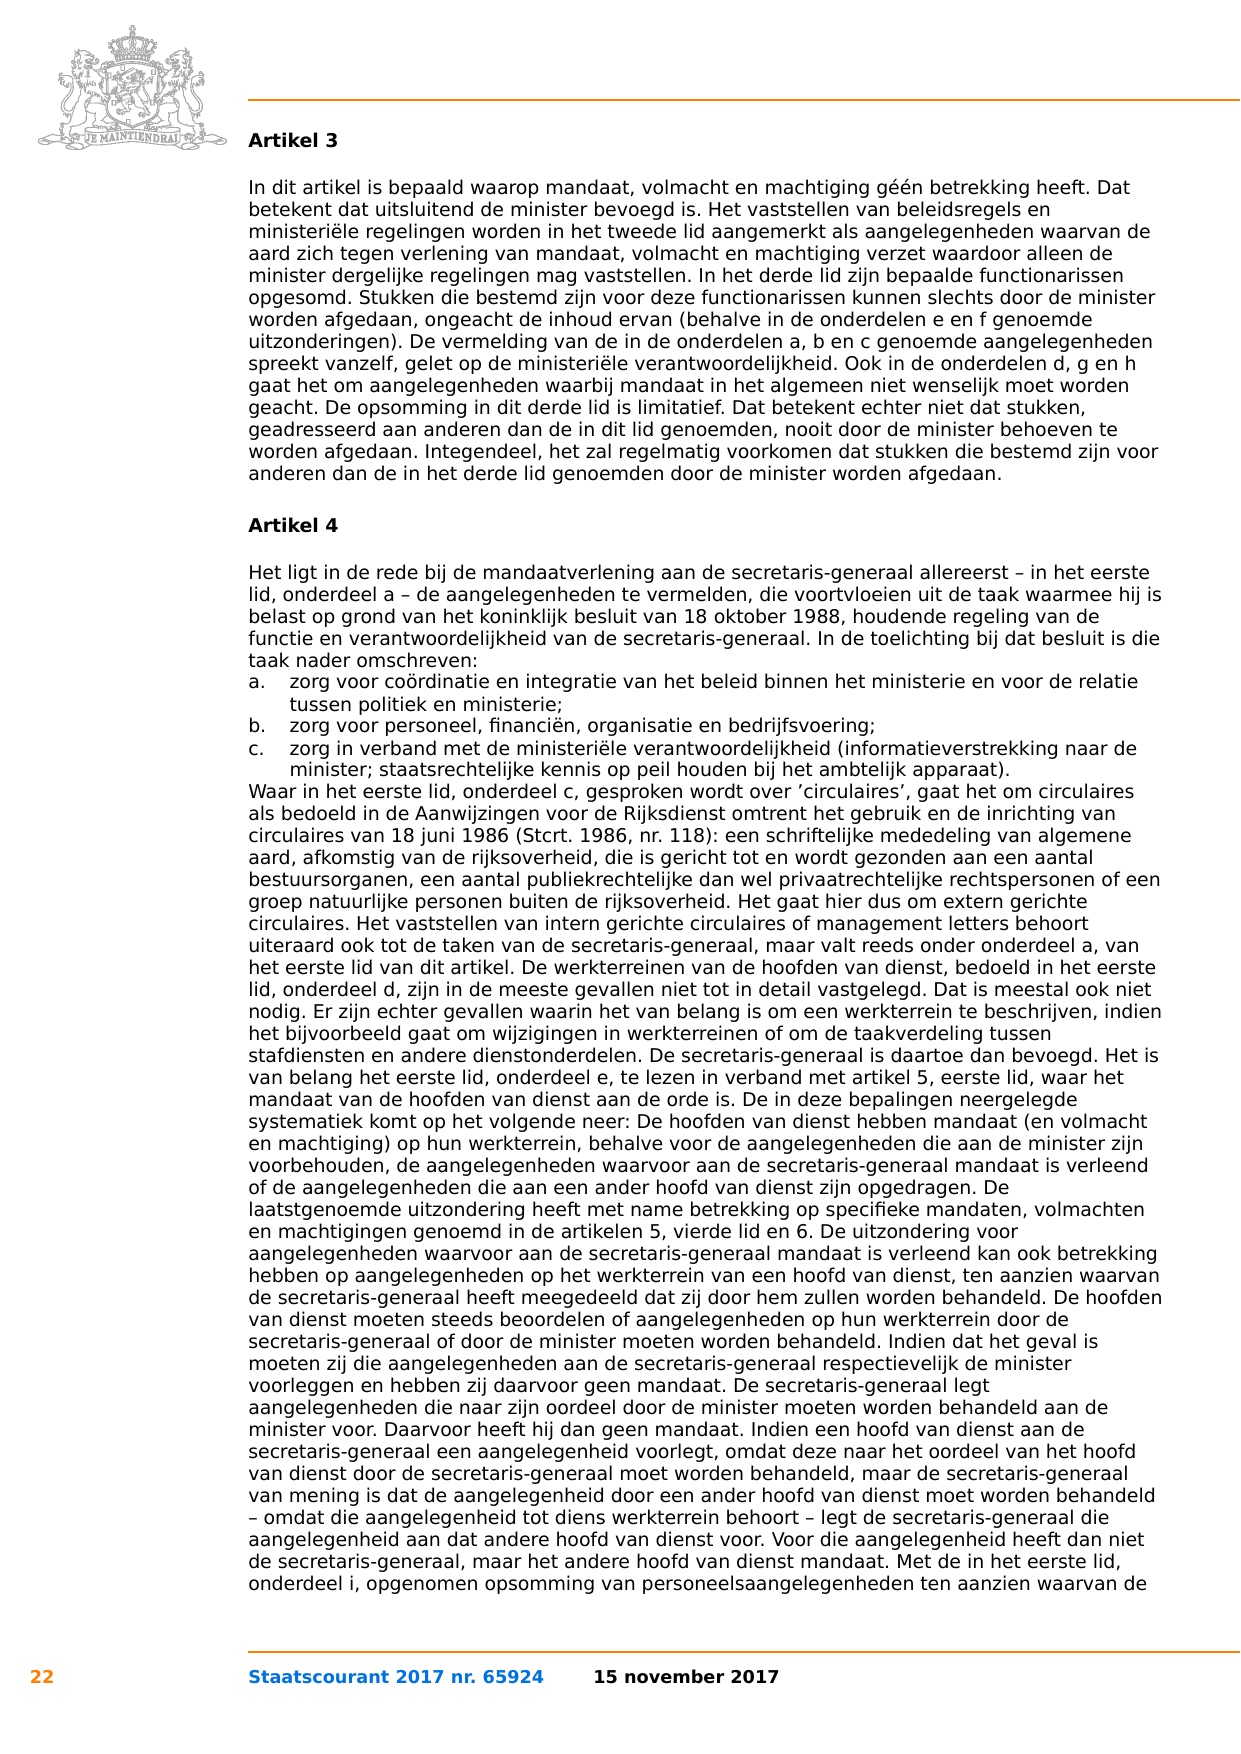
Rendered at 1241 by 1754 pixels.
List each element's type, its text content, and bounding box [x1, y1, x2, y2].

text a. zorg voor coördinatie en integratie van het beleid binnen het ministerie en voor de relatie tussen politiek en ministerie; [248, 671, 1163, 715]
text b. zorg voor personeel, financiën, organisatie en bedrijfsvoering; [248, 715, 1163, 737]
subtitle Artikel 3 [248, 130, 1163, 152]
picture [38, 25, 227, 150]
text c. zorg in verband met de ministeriële verantwoordelijkheid (informatieverstrekking naar de minister; staatsrechtelijke kennis op peil houden bij het ambtelijk apparaat). [248, 737, 1163, 781]
text Het ligt in de rede bij de mandaatverlening aan de secretaris-generaal allereerst – in het eerste lid, onderdeel a – de aangelegenheden te vermelden, die voortvloeien uit de taak waarmee hij is belast op grond van het koninklijk besluit van 18 oktober 1988, houdende regeling van de functie en verantwoordelijkheid van de secretaris-generaal. In de toelichting bij dat besluit is die taak nader omschreven: [248, 562, 1163, 671]
text In dit artikel is bepaald waarop mandaat, volmacht en machtiging géén betrekking heeft. Dat betekent dat uitsluitend de minister bevoegd is. Het vaststellen van beleidsregels en ministeriële regelingen worden in het tweede lid aangemerkt als aangelegenheden waarvan de aard zich tegen verlening van mandaat, volmacht en machtiging verzet waardoor alleen de minister dergelijke regelingen mag vaststellen. In het derde lid zijn bepaalde functionarissen opgesomd. Stukken die bestemd zijn voor deze functionarissen kunnen slechts door de minister worden afgedaan, ongeacht de inhoud ervan (behalve in de onderdelen e en f genoemde uitzonderingen). De vermelding van de in de onderdelen a, b en c genoemde aangelegenheden spreekt vanzelf, gelet op de ministeriële verantwoordelijkheid. Ook in de onderdelen d, g en h gaat het om aangelegenheden waarbij mandaat in het algemeen niet wenselijk moet worden geacht. De opsomming in dit derde lid is limitatief. Dat betekent echter niet dat stukken, geadresseerd aan anderen dan de in dit lid genoemden, nooit door de minister behoeven te worden afgedaan. Integendeel, het zal regelmatig voorkomen dat stukken die bestemd zijn voor anderen dan de in het derde lid genoemden door de minister worden afgedaan. [248, 177, 1163, 484]
subtitle Artikel 4 [248, 514, 1163, 537]
text Waar in het eerste lid, onderdeel c, gesproken wordt over ’circulaires’, gaat het om circulaires als bedoeld in de Aanwijzingen voor de Rijksdienst omtrent het gebruik en de inrichting van circulaires van 18 juni 1986 (Stcrt. 1986, nr. 118): een schriftelijke mededeling van algemene aard, afkomstig van de rijksoverheid, die is gericht tot en wordt gezonden aan een aantal bestuursorganen, een aantal publiekrechtelijke dan wel privaatrechtelijke rechtspersonen of een groep natuurlijke personen buiten de rijksoverheid. Het gaat hier dus om extern gerichte circulaires. Het vaststellen van intern gerichte circulaires of management letters behoort uiteraard ook tot de taken van de secretaris-generaal, maar valt reeds onder onderdeel a, van het eerste lid van dit artikel. De werkterreinen van de hoofden van dienst, bedoeld in het eerste lid, onderdeel d, zijn in de meeste gevallen niet tot in detail vastgelegd. Dat is meestal ook niet nodig. Er zijn echter gevallen waarin het van belang is om een werkterrein te beschrijven, indien het bijvoorbeeld gaat om wijzigingen in werkterreinen of om de taakverdeling tussen stafdiensten en andere dienstonderdelen. De secretaris-generaal is daartoe dan bevoegd. Het is van belang het eerste lid, onderdeel e, te lezen in verband met artikel 5, eerste lid, waar het mandaat van de hoofden van dienst aan de orde is. De in deze bepalingen neergelegde systematiek komt op het volgende neer: De hoofden van dienst hebben mandaat (en volmacht en machtiging) op hun werkterrein, behalve voor de aangelegenheden die aan de minister zijn voorbehouden, de aangelegenheden waarvoor aan de secretaris-generaal mandaat is verleend of de aangelegenheden die aan een ander hoofd van dienst zijn opgedragen. De laatstgenoemde uitzondering heeft met name betrekking op specifieke mandaten, volmachten en machtigingen genoemd in de artikelen 5, vierde lid en 6. De uitzondering voor aangelegenheden waarvoor aan de secretaris-generaal mandaat is verleend kan ook betrekking hebben op aangelegenheden op het werkterrein van een hoofd van dienst, ten aanzien waarvan de secretaris-generaal heeft meegedeeld dat zij door hem zullen worden behandeld. De hoofden van dienst moeten steeds beoordelen of aangelegenheden op hun werkterrein door de secretaris-generaal of door de minister moeten worden behandeld. Indien dat het geval is moeten zij die aangelegenheden aan de secretaris-generaal respectievelijk de minister voorleggen en hebben zij daarvoor geen mandaat. De secretaris-generaal legt aangelegenheden die naar zijn oordeel door de minister moeten worden behandeld aan de minister voor. Daarvoor heeft hij dan geen mandaat. Indien een hoofd van dienst aan de secretaris-generaal een aangelegenheid voorlegt, omdat deze naar het oordeel van het hoofd van dienst door de secretaris-generaal moet worden behandeld, maar de secretaris-generaal van mening is dat de aangelegenheid door een ander hoofd van dienst moet worden behandeld – omdat die aangelegenheid tot diens werkterrein behoort – legt de secretaris-generaal die aangelegenheid aan dat andere hoofd van dienst voor. Voor die aangelegenheid heeft dan niet de secretaris-generaal, maar het andere hoofd van dienst mandaat. Met de in het eerste lid, onderdeel i, opgenomen opsomming van personeelsaangelegenheden ten aanzien waarvan de [248, 781, 1163, 1594]
